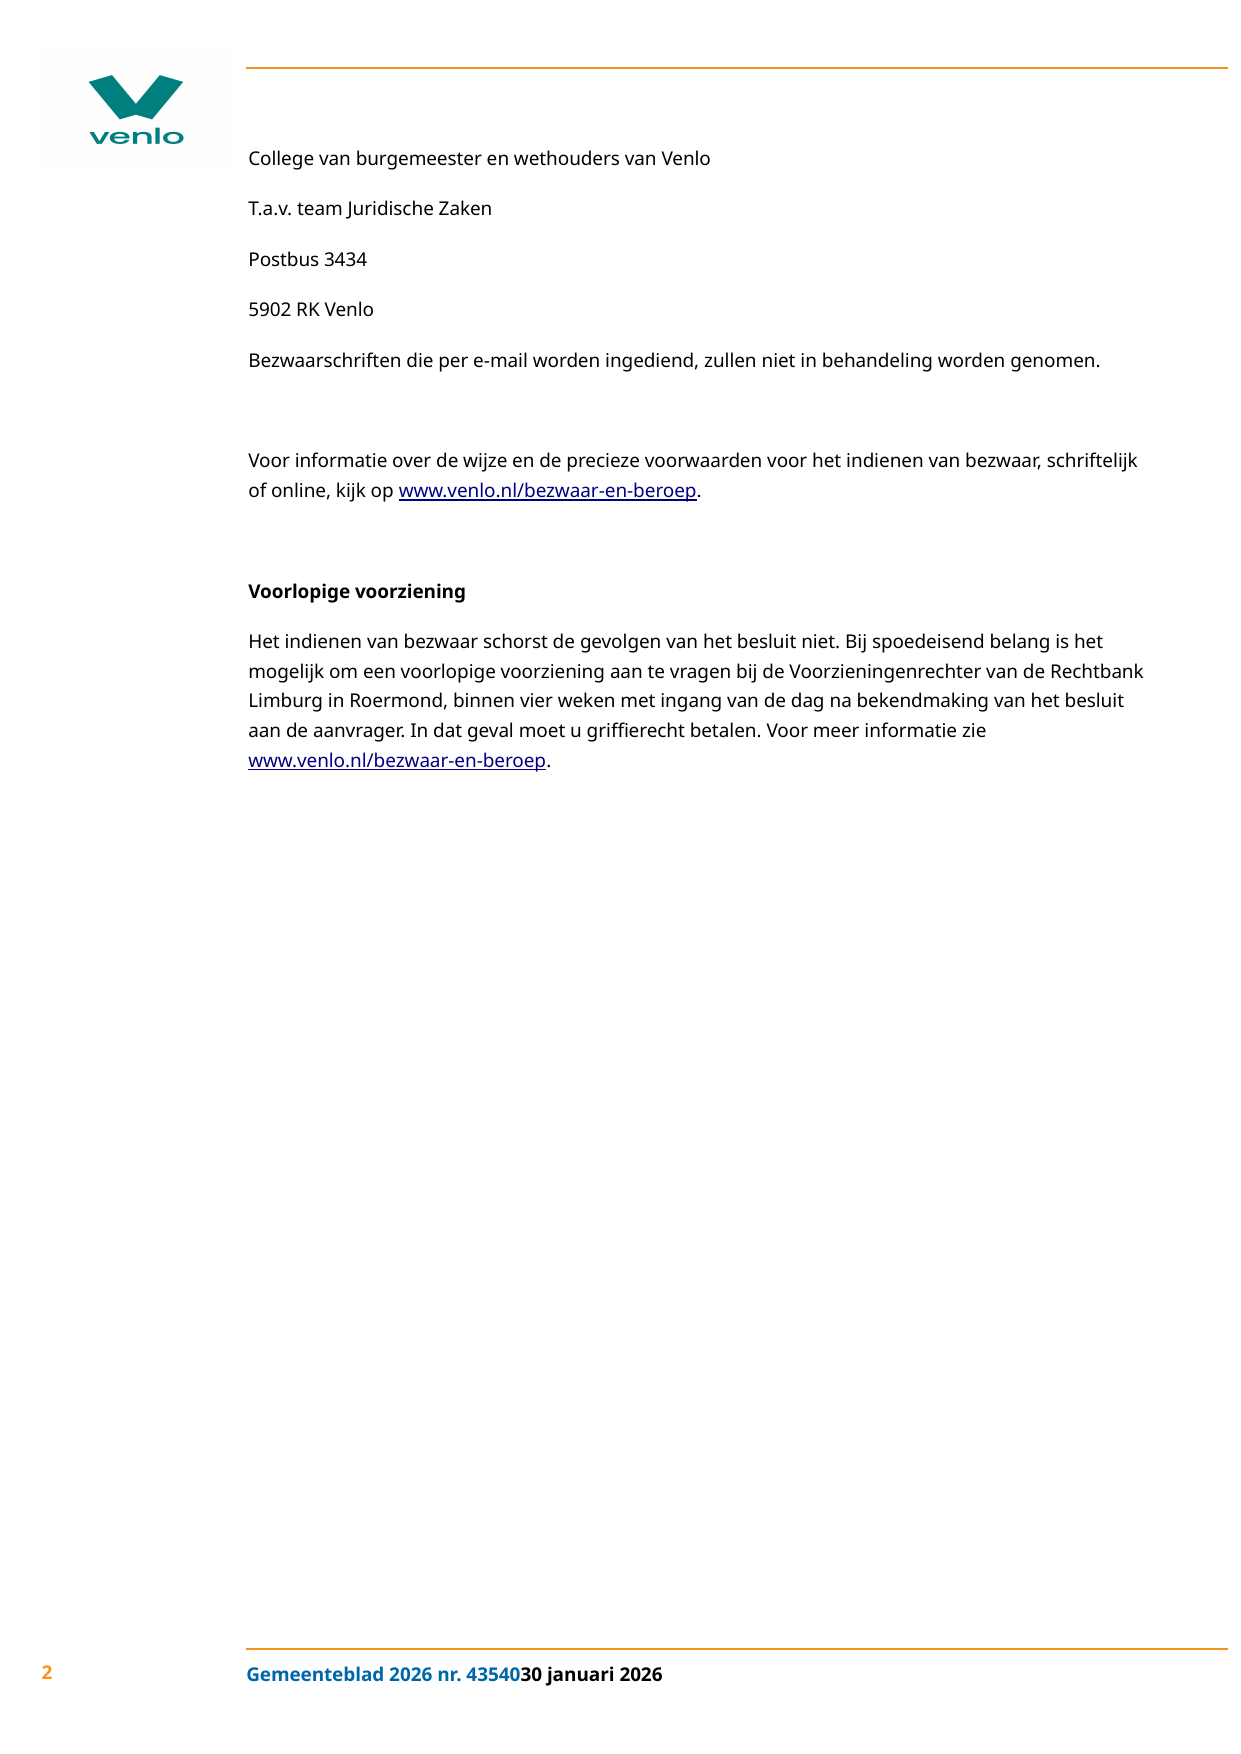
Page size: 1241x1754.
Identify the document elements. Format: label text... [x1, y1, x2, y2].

text Voorlopige voorziening [248, 578, 1152, 604]
text Bezwaarschriften die per e-mail worden ingediend, zullen niet in behandeling worden genomen. [248, 347, 1152, 373]
text Het indienen van bezwaar schorst de gevolgen van het besluit niet. Bij spoedeisend belang is het mogelijk om een voorlopige voorziening aan te vragen bij de Voorzieningenrechter van de Rechtbank Limburg in Roermond, binnen vier weken met ingang van de dag na bekendmaking van het besluit aan de aanvrager. In dat geval moet u griffierecht betalen. Voor meer informatie zie www.venlo.nl/bezwaar-en-beroep. [248, 628, 1152, 773]
text T.a.v. team Juridische Zaken [248, 196, 1152, 221]
text 5902 RK Venlo [248, 296, 1152, 322]
picture [41, 47, 231, 172]
text Postbus 3434 [248, 246, 1152, 272]
text Voor informatie over de wijze en de precieze voorwaarden voor het indienen van bezwaar, schriftelijk of online, kijk op www.venlo.nl/bezwaar-en-beroep. [248, 448, 1152, 503]
text College van burgemeester en wethouders van Venlo [248, 145, 1152, 171]
